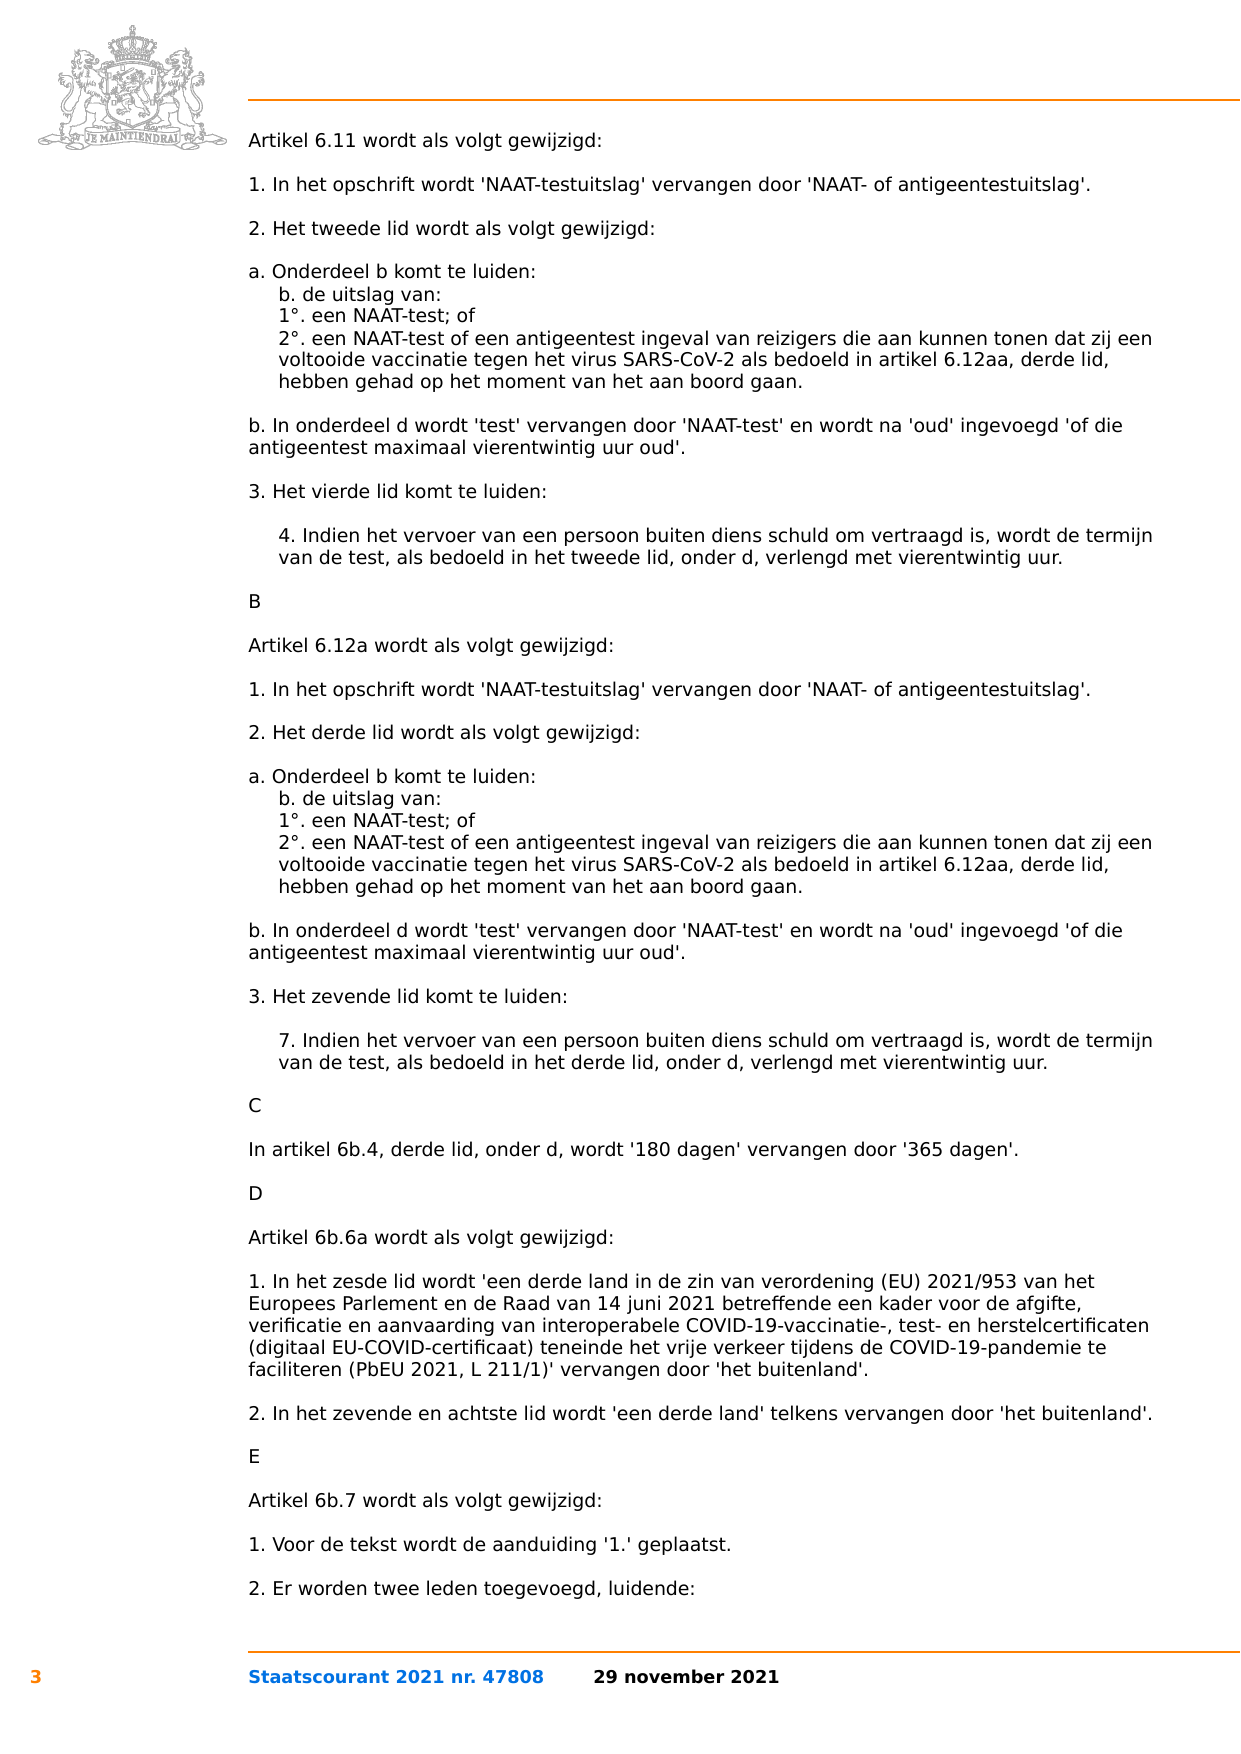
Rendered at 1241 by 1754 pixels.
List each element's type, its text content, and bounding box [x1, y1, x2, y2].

picture [38, 25, 227, 150]
text 2°. een NAAT-test of een antigeentest ingeval van reizigers die aan kunnen tonen dat zij een voltooide vaccinatie tegen het virus SARS-CoV-2 als bedoeld in artikel 6.12aa, derde lid, hebben gehad op het moment van het aan boord gaan. [278, 832, 1163, 898]
text b. de uitslag van: [278, 283, 1163, 305]
text 2. Het derde lid wordt als volgt gewijzigd: [248, 722, 1163, 744]
text a. Onderdeel b komt te luiden: [248, 261, 1163, 283]
text 3. Het vierde lid komt te luiden: [248, 481, 1163, 503]
text Artikel 6.12a wordt als volgt gewijzigd: [248, 634, 1163, 657]
text b. In onderdeel d wordt 'test' vervangen door 'NAAT-test' en wordt na 'oud' ingevoegd 'of die antigeentest maximaal vierentwintig uur oud'. [248, 920, 1163, 964]
text 2°. een NAAT-test of een antigeentest ingeval van reizigers die aan kunnen tonen dat zij een voltooide vaccinatie tegen het virus SARS-CoV-2 als bedoeld in artikel 6.12aa, derde lid, hebben gehad op het moment van het aan boord gaan. [278, 327, 1163, 393]
text C [248, 1095, 1163, 1117]
text a. Onderdeel b komt te luiden: [248, 766, 1163, 788]
text In artikel 6b.4, derde lid, onder d, wordt '180 dagen' vervangen door '365 dagen'. [248, 1139, 1163, 1161]
text Artikel 6.11 wordt als volgt gewijzigd: [248, 130, 1163, 152]
text E [248, 1446, 1163, 1468]
text D [248, 1183, 1163, 1205]
text 7. Indien het vervoer van een persoon buiten diens schuld om vertraagd is, wordt de termijn van de test, als bedoeld in het derde lid, onder d, verlengd met vierentwintig uur. [278, 1029, 1163, 1073]
text 2. Het tweede lid wordt als volgt gewijzigd: [248, 218, 1163, 239]
text 4. Indien het vervoer van een persoon buiten diens schuld om vertraagd is, wordt de termijn van de test, als bedoeld in het tweede lid, onder d, verlengd met vierentwintig uur. [278, 525, 1163, 569]
text 2. In het zevende en achtste lid wordt 'een derde land' telkens vervangen door 'het buitenland'. [248, 1403, 1163, 1424]
text b. de uitslag van: [278, 788, 1163, 810]
text Artikel 6b.6a wordt als volgt gewijzigd: [248, 1227, 1163, 1249]
text 1. In het opschrift wordt 'NAAT-testuitslag' vervangen door 'NAAT- of antigeentestuitslag'. [248, 678, 1163, 700]
text 1°. een NAAT-test; of [278, 305, 1163, 327]
text Artikel 6b.7 wordt als volgt gewijzigd: [248, 1490, 1163, 1512]
text B [248, 591, 1163, 613]
text 2. Er worden twee leden toegevoegd, luidende: [248, 1578, 1163, 1600]
text 1°. een NAAT-test; of [278, 810, 1163, 832]
text 3. Het zevende lid komt te luiden: [248, 986, 1163, 1008]
text 1. In het opschrift wordt 'NAAT-testuitslag' vervangen door 'NAAT- of antigeentestuitslag'. [248, 174, 1163, 196]
text b. In onderdeel d wordt 'test' vervangen door 'NAAT-test' en wordt na 'oud' ingevoegd 'of die antigeentest maximaal vierentwintig uur oud'. [248, 415, 1163, 459]
text 1. Voor de tekst wordt de aanduiding '1.' geplaatst. [248, 1534, 1163, 1556]
text 1. In het zesde lid wordt 'een derde land in de zin van verordening (EU) 2021/953 van het Europees Parlement en de Raad van 14 juni 2021 betreffende een kader voor de afgifte, verificatie en aanvaarding van interoperabele COVID-19-vaccinatie-, test- en herstelcertificaten (digitaal EU-COVID-certificaat) teneinde het vrije verkeer tijdens de COVID-19-pandemie te faciliteren (PbEU 2021, L 211/1)' vervangen door 'het buitenland'. [248, 1271, 1163, 1381]
